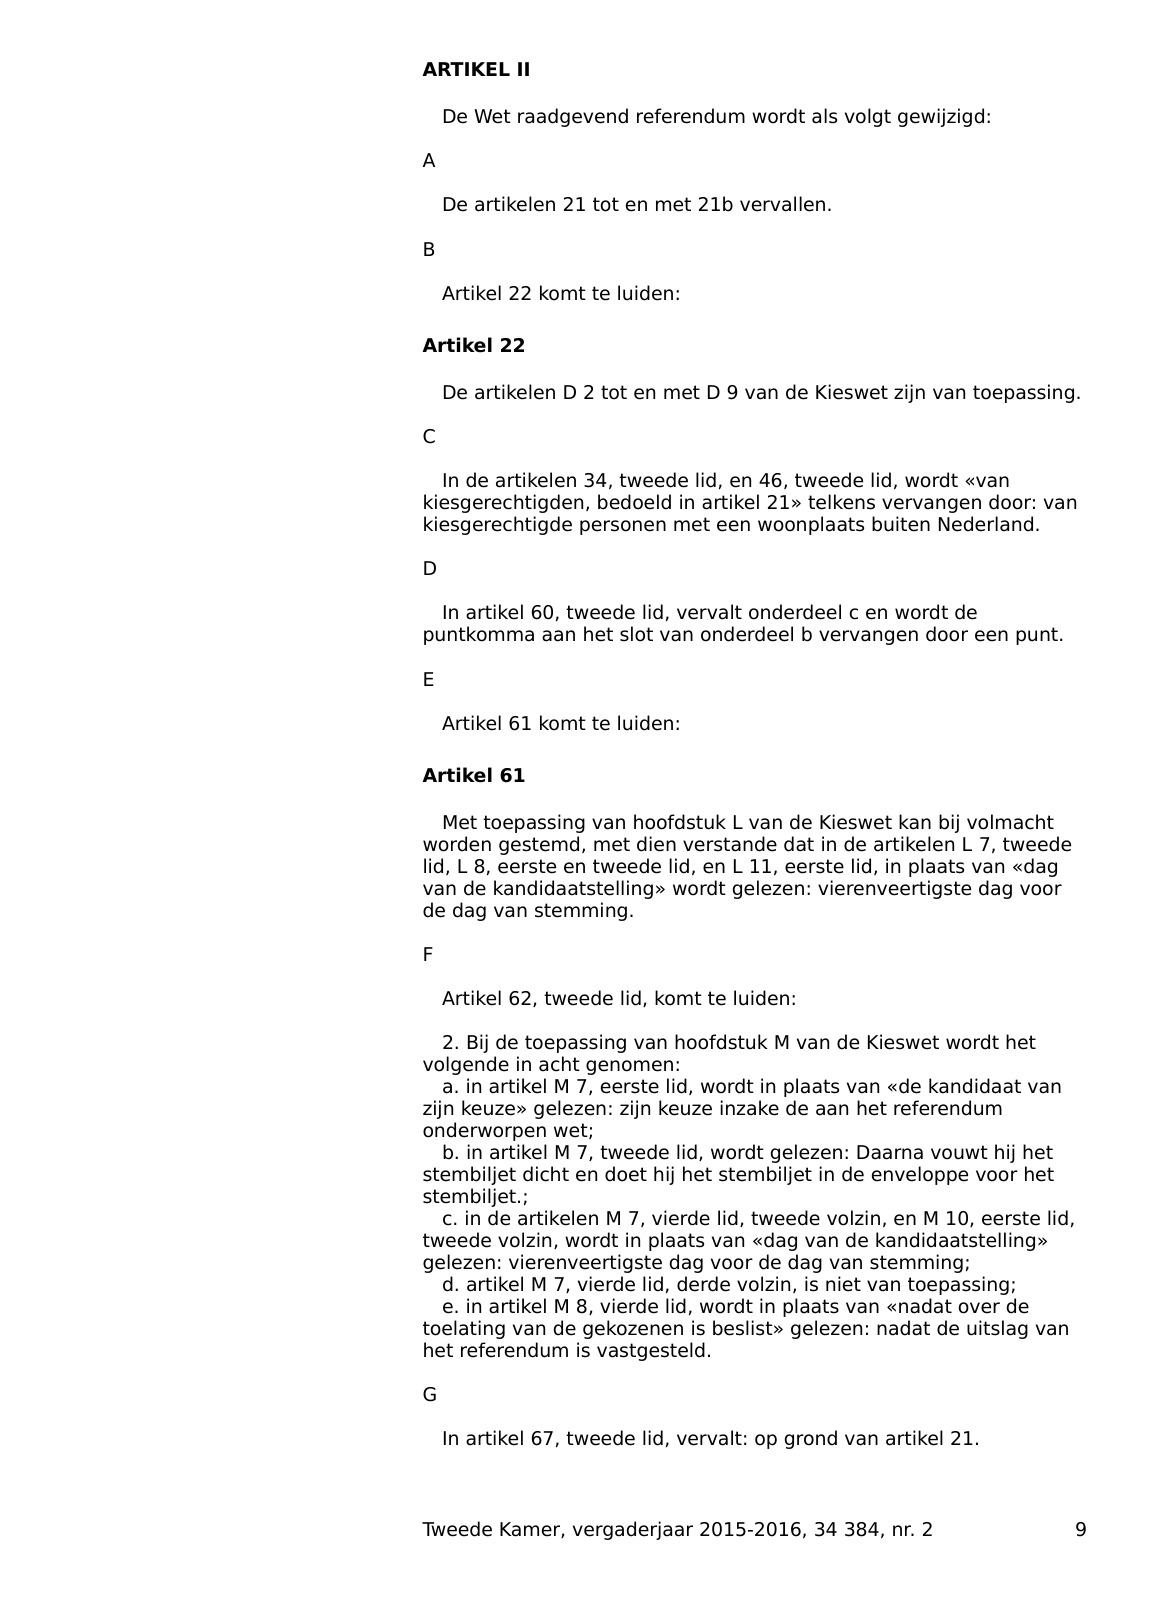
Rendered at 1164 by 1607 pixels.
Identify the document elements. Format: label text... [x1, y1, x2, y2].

text c. in de artikelen M 7, vierde lid, tweede volzin, en M 10, eerste lid, tweede volzin, wordt in plaats van «dag van de kandidaatstelling» gelezen: vierenveertigste dag voor de dag van stemming; [422, 1208, 1087, 1274]
text In de artikelen 34, tweede lid, en 46, tweede lid, wordt «van kiesgerechtigden, bedoeld in artikel 21» telkens vervangen door: van kiesgerechtigde personen met een woonplaats buiten Nederland. [422, 470, 1087, 536]
text De artikelen D 2 tot en met D 9 van de Kieswet zijn van toepassing. [422, 382, 1087, 404]
text Met toepassing van hoofdstuk L van de Kieswet kan bij volmacht worden gestemd, met dien verstande dat in de artikelen L 7, tweede lid, L 8, eerste en tweede lid, en L 11, eerste lid, in plaats van «dag van de kandidaatstelling» wordt gelezen: vierenveertigste dag voor de dag van stemming. [422, 812, 1087, 921]
text Artikel 62, tweede lid, komt te luiden: [422, 988, 1087, 1010]
subtitle Artikel 22 [422, 335, 1087, 357]
text Artikel 61 komt te luiden: [422, 713, 1087, 734]
text A [422, 150, 1087, 172]
subtitle ARTIKEL II [422, 59, 1087, 81]
text De artikelen 21 tot en met 21b vervallen. [422, 194, 1087, 216]
subtitle Artikel 61 [422, 764, 1087, 787]
text G [422, 1384, 1087, 1406]
text Artikel 22 komt te luiden: [422, 283, 1087, 305]
text e. in artikel M 8, vierde lid, wordt in plaats van «nadat over de toelating van de gekozenen is beslist» gelezen: nadat de uitslag van het referendum is vastgesteld. [422, 1296, 1087, 1362]
text a. in artikel M 7, eerste lid, wordt in plaats van «de kandidaat van zijn keuze» gelezen: zijn keuze inzake de aan het referendum onderworpen wet; [422, 1076, 1087, 1142]
text D [422, 558, 1087, 580]
text C [422, 426, 1087, 448]
text In artikel 67, tweede lid, vervalt: op grond van artikel 21. [422, 1428, 1087, 1450]
text F [422, 944, 1087, 966]
text In artikel 60, tweede lid, vervalt onderdeel c en wordt de puntkomma aan het slot van onderdeel b vervangen door een punt. [422, 602, 1087, 646]
text B [422, 238, 1087, 261]
text 2. Bij de toepassing van hoofdstuk M van de Kieswet wordt het volgende in acht genomen: [422, 1032, 1087, 1076]
text b. in artikel M 7, tweede lid, wordt gelezen: Daarna vouwt hij het stembiljet dicht en doet hij het stembiljet in de enveloppe voor het stembiljet.; [422, 1142, 1087, 1208]
text E [422, 668, 1087, 690]
text De Wet raadgevend referendum wordt als volgt gewijzigd: [422, 106, 1087, 128]
text d. artikel M 7, vierde lid, derde volzin, is niet van toepassing; [422, 1274, 1087, 1296]
